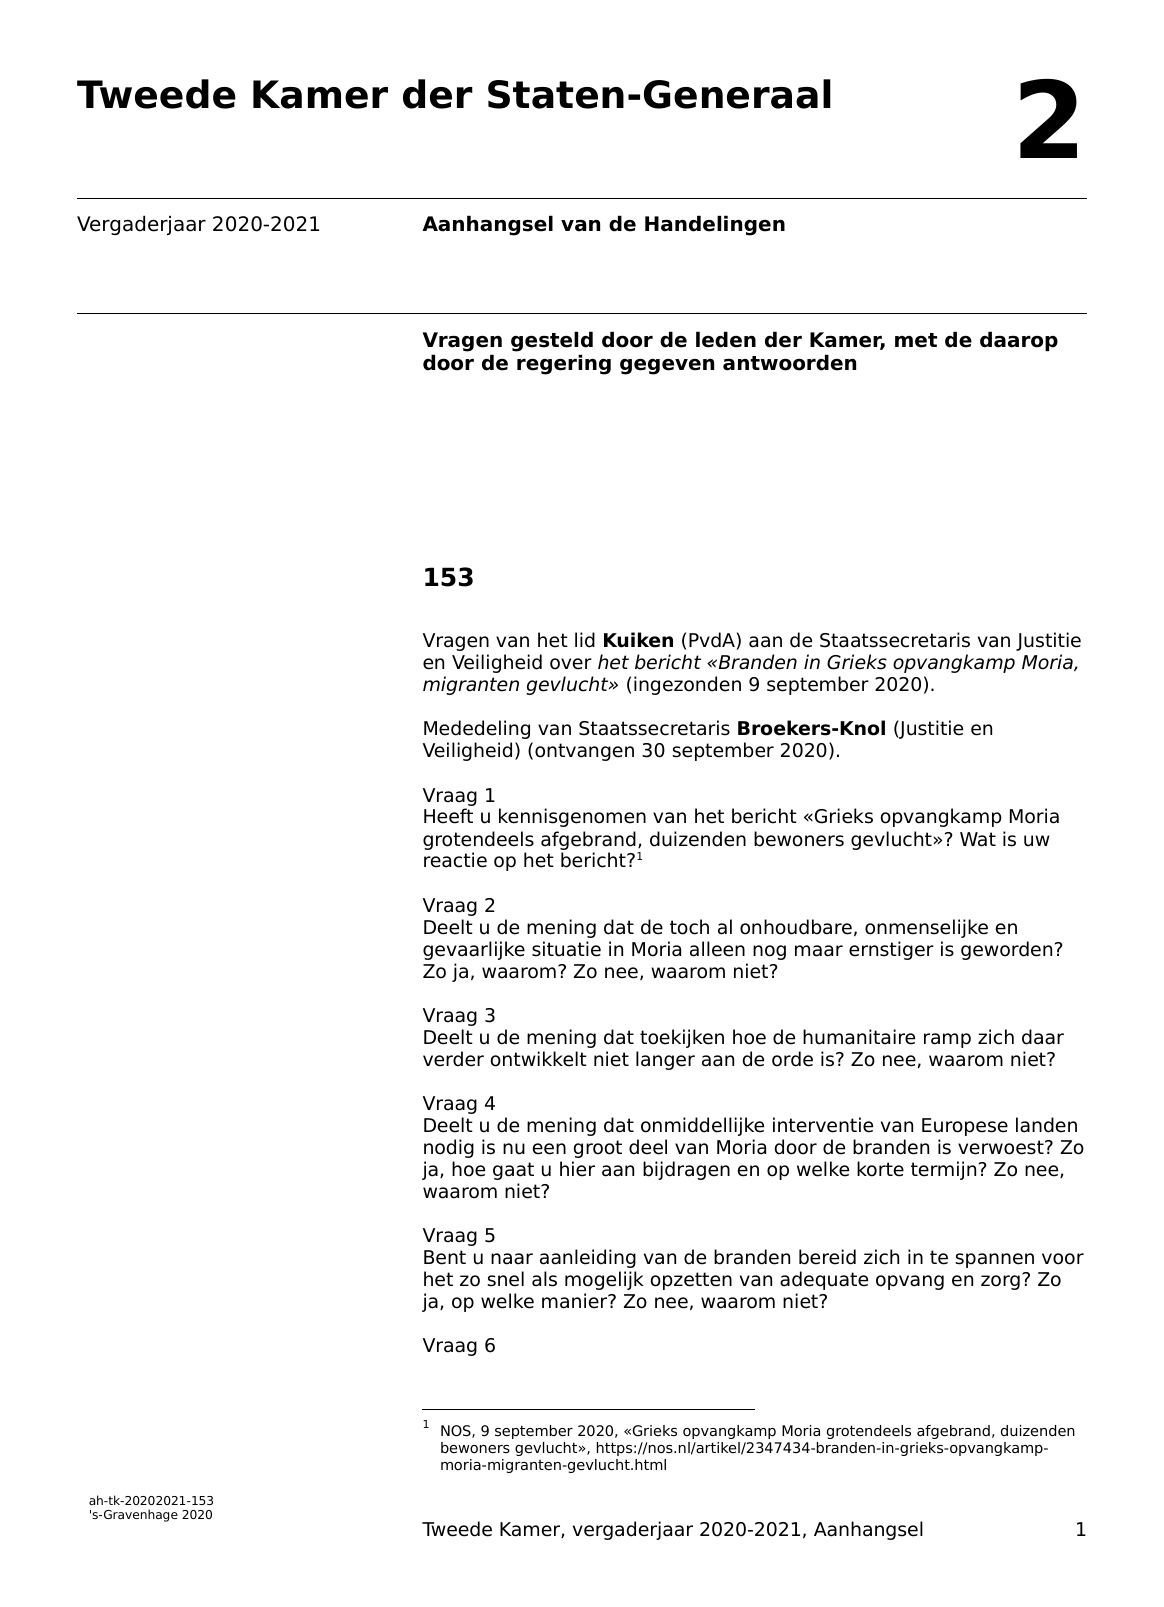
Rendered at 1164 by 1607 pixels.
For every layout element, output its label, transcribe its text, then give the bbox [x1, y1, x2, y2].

text ah-tk-20202021-153 [88, 1494, 323, 1508]
text 's-Gravenhage 2020 [88, 1508, 323, 1522]
text Vragen van het lid Kuiken (PvdA) aan de Staatssecretaris van Justitie en Veiligheid over het bericht «Branden in Grieks opvangkamp Moria, migranten gevlucht» (ingezonden 9 september 2020). [422, 630, 1087, 696]
text Deelt u de mening dat onmiddellijke interventie van Europese landen nodig is nu een groot deel van Moria door de branden is verwoest? Zo ja, hoe gaat u hier aan bijdragen en op welke korte termijn? Zo nee, waarom niet? [422, 1115, 1087, 1203]
text Vraag 6 [422, 1335, 1087, 1357]
table_header 2 [886, 59, 1087, 198]
table_cell Aanhangsel van de Handelingen [422, 199, 1087, 313]
text Vraag 1 [422, 784, 1087, 806]
text Deelt u de mening dat toekijken hoe de humanitaire ramp zich daar verder ontwikkelt niet langer aan de orde is? Zo nee, waarom niet? [422, 1027, 1087, 1071]
text Vraag 3 [422, 1005, 1087, 1027]
text Bent u naar aanleiding van de branden bereid zich in te spannen voor het zo snel als mogelijk opzetten van adequate opvang en zorg? Zo ja, op welke manier? Zo nee, waarom niet? [422, 1247, 1087, 1313]
table_cell [77, 314, 422, 375]
text Deelt u de mening dat de toch al onhoudbare, onmenselijke en gevaarlijke situatie in Moria alleen nog maar ernstiger is geworden? Zo ja, waarom? Zo nee, waarom niet? [422, 917, 1087, 982]
text Heeft u kennisgenomen van het bericht «Grieks opvangkamp Moria grotendeels afgebrand, duizenden bewoners gevlucht»? Wat is uw reactie op het bericht? [422, 806, 1087, 872]
table_header Tweede Kamer der Staten-Generaal [77, 59, 886, 198]
text NOS, 9 september 2020, «Grieks opvangkamp Moria grotendeels afgebrand, duizenden bewoners gevlucht», https://nos.nl/artikel/2347434-branden-in-grieks-opvangkamp-moria-migranten-gevlucht.html [422, 1418, 1087, 1474]
text Vraag 2 [422, 894, 1087, 917]
text Mededeling van Staatssecretaris Broekers-Knol (Justitie en Veiligheid) (ontvangen 30 september 2020). [422, 718, 1087, 762]
text Vraag 5 [422, 1225, 1087, 1247]
table_cell Vergaderjaar 2020-2021 [77, 199, 422, 313]
text Vraag 4 [422, 1093, 1087, 1115]
table_cell Vragen gesteld door de leden der Kamer, met de daarop door de regering gegeven antwoorden [422, 314, 1087, 375]
text 153 [422, 563, 1087, 592]
